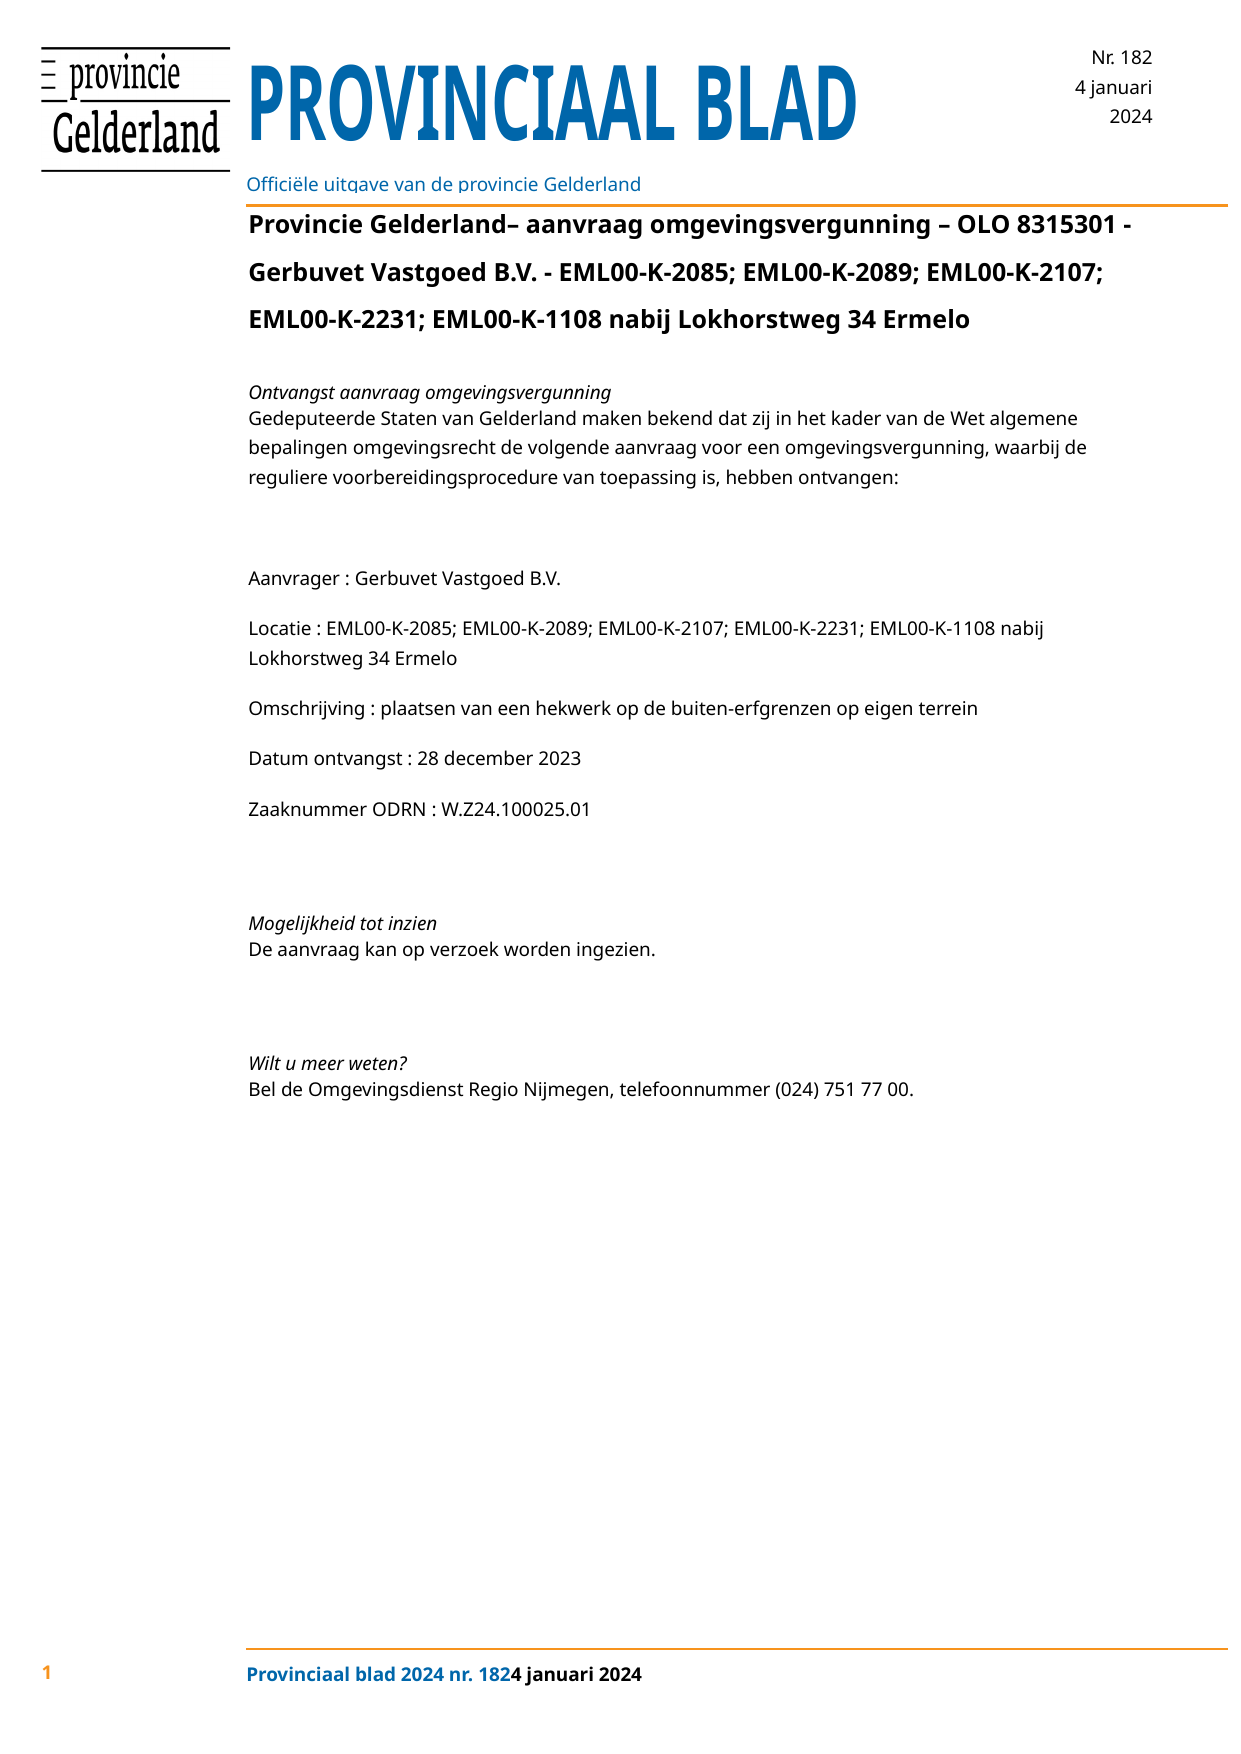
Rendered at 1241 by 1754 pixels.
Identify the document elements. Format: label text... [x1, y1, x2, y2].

text Datum ontvangst : 28 december 2023 [248, 746, 1152, 771]
text Zaaknummer ODRN : W.Z24.100025.01 [248, 796, 1152, 822]
text Ontvangst aanvraag omgevingsvergunning [248, 379, 1152, 405]
text Provincie Gelderland– aanvraag omgevingsvergunning – OLO 8315301 - Gerbuvet Vastgoed B.V. - EML00-K-2085; EML00-K-2089; EML00-K-2107; EML00-K-2231; EML00-K-1108 nabij Lokhorstweg 34 Ermelo [248, 207, 1152, 336]
text Mogelijkheid tot inzien [248, 910, 1152, 936]
text Locatie : EML00-K-2085; EML00-K-2089; EML00-K-2107; EML00-K-2231; EML00-K-1108 nabij Lokhorstweg 34 Ermelo [248, 615, 1152, 671]
text De aanvraag kan op verzoek worden ingezien. [248, 936, 1152, 962]
text Aanvrager : Gerbuvet Vastgoed B.V. [248, 565, 1152, 591]
text Omschrijving : plaatsen van een hekwerk op de buiten-erfgrenzen op eigen terrein [248, 695, 1152, 721]
text Gedeputeerde Staten van Gelderland maken bekend dat zij in het kader van de Wet algemene bepalingen omgevingsrecht de volgende aanvraag voor een omgevingsvergunning, waarbij de reguliere voorbereidingsprocedure van toepassing is, hebben ontvangen: [248, 405, 1152, 490]
text Wilt u meer weten? [248, 1051, 1152, 1076]
picture [41, 47, 231, 172]
text Bel de Omgevingsdienst Regio Nijmegen, telefoonnummer (024) 751 77 00. [248, 1076, 1152, 1102]
